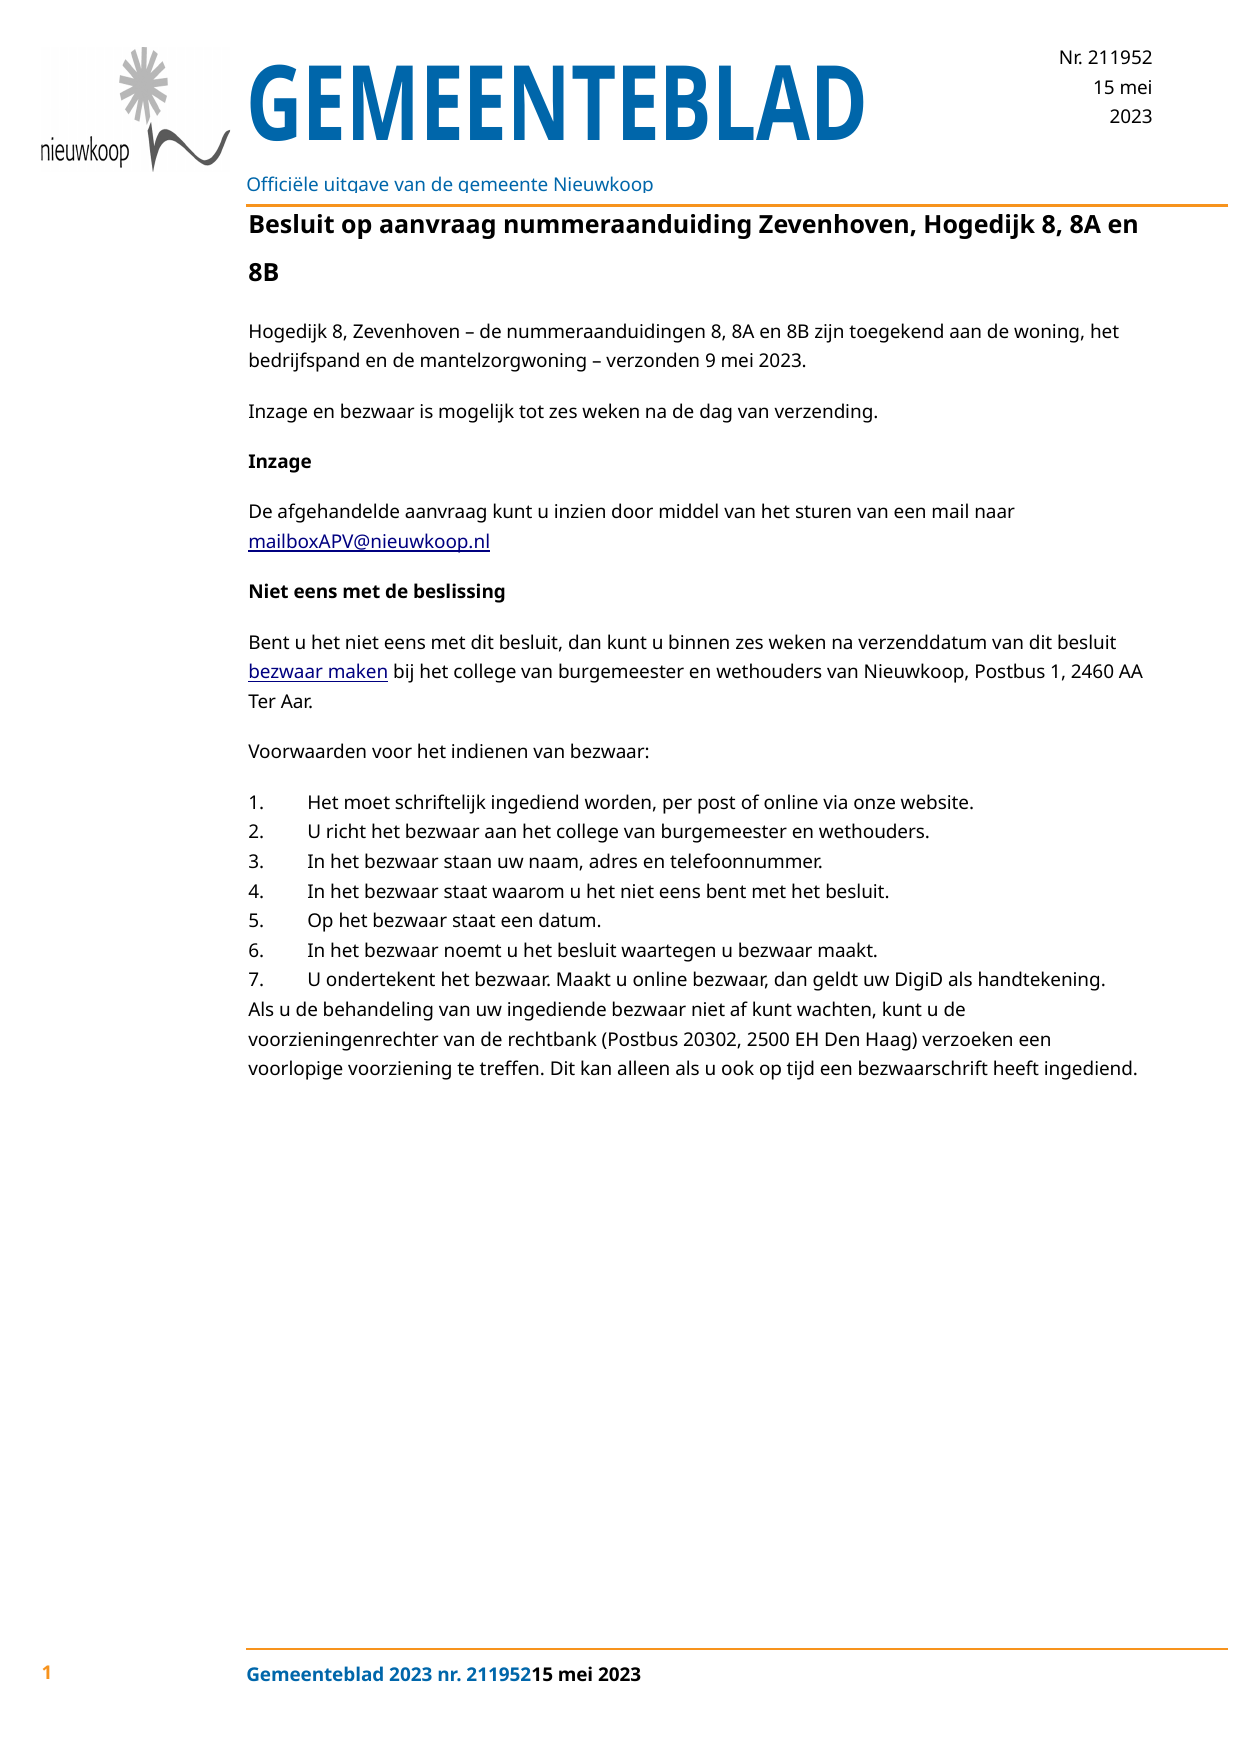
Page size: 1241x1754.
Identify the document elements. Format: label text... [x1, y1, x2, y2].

text Inzage [248, 448, 1152, 474]
list Het moet schriftelijk ingediend worden, per post of online via onze website. [248, 789, 1152, 815]
picture [41, 47, 231, 172]
list U ondertekent het bezwaar. Maakt u online bezwaar, dan geldt uw DigiD als handtekening. [248, 967, 1152, 992]
text De afgehandelde aanvraag kunt u inzien door middel van het sturen van een mail naar mailboxAPV@nieuwkoop.nl [248, 499, 1152, 554]
list In het bezwaar noemt u het besluit waartegen u bezwaar maakt. [248, 937, 1152, 963]
text Inzage en bezwaar is mogelijk tot zes weken na de dag van verzending. [248, 398, 1152, 424]
text Als u de behandeling van uw ingediende bezwaar niet af kunt wachten, kunt u de voorzieningenrechter van de rechtbank (Postbus 20302, 2500 EH Den Haag) verzoeken een voorlopige voorziening te treffen. Dit kan alleen als u ook op tijd een bezwaarschrift heeft ingediend. [248, 996, 1152, 1081]
list In het bezwaar staat waarom u het niet eens bent met het besluit. [248, 878, 1152, 904]
list Op het bezwaar staat een datum. [248, 907, 1152, 933]
text Hogedijk 8, Zevenhoven – de nummeraanduidingen 8, 8A en 8B zijn toegekend aan de woning, het bedrijfspand en de mantelzorgwoning – verzonden 9 mei 2023. [248, 318, 1152, 373]
text Voorwaarden voor het indienen van bezwaar: [248, 739, 1152, 764]
list U richt het bezwaar aan het college van burgemeester en wethouders. [248, 819, 1152, 844]
list In het bezwaar staan uw naam, adres en telefoonnummer. [248, 848, 1152, 874]
text Bent u het niet eens met dit besluit, dan kunt u binnen zes weken na verzenddatum van dit besluit bezwaar maken bij het college van burgemeester en wethouders van Nieuwkoop, Postbus 1, 2460 AA Ter Aar. [248, 629, 1152, 714]
text Besluit op aanvraag nummeraanduiding Zevenhoven, Hogedijk 8, 8A en 8B [248, 207, 1152, 288]
text Niet eens met de beslissing [248, 579, 1152, 604]
